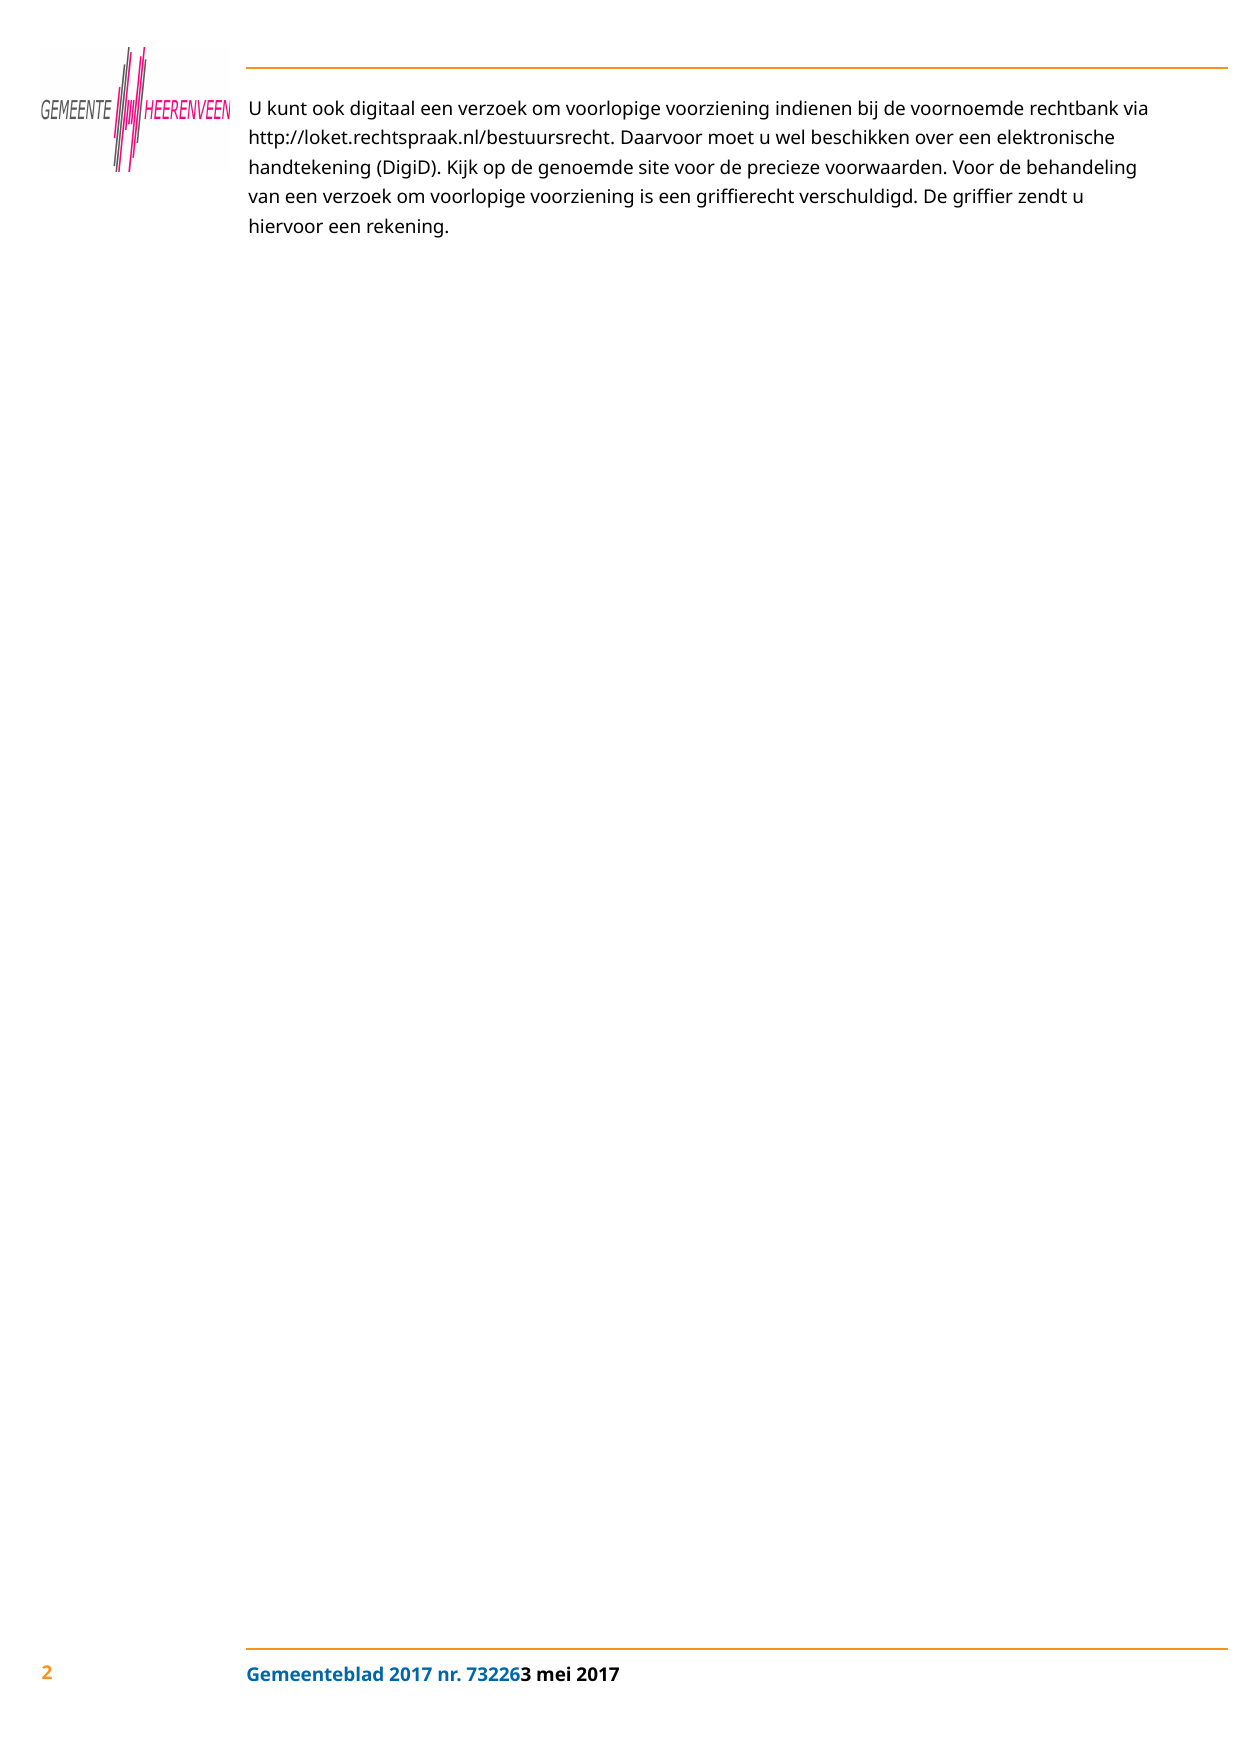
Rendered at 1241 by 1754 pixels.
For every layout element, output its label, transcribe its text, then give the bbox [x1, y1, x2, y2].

text U kunt ook digitaal een verzoek om voorlopige voorziening indienen bij de voornoemde rechtbank via http://loket.rechtspraak.nl/bestuursrecht. Daarvoor moet u wel beschikken over een elektronische handtekening (DigiD). Kijk op de genoemde site voor de precieze voorwaarden. Voor de behandeling van een verzoek om voorlopige voorziening is een griffierecht verschuldigd. De griffier zendt u hiervoor een rekening. [248, 95, 1152, 239]
picture [41, 47, 231, 172]
